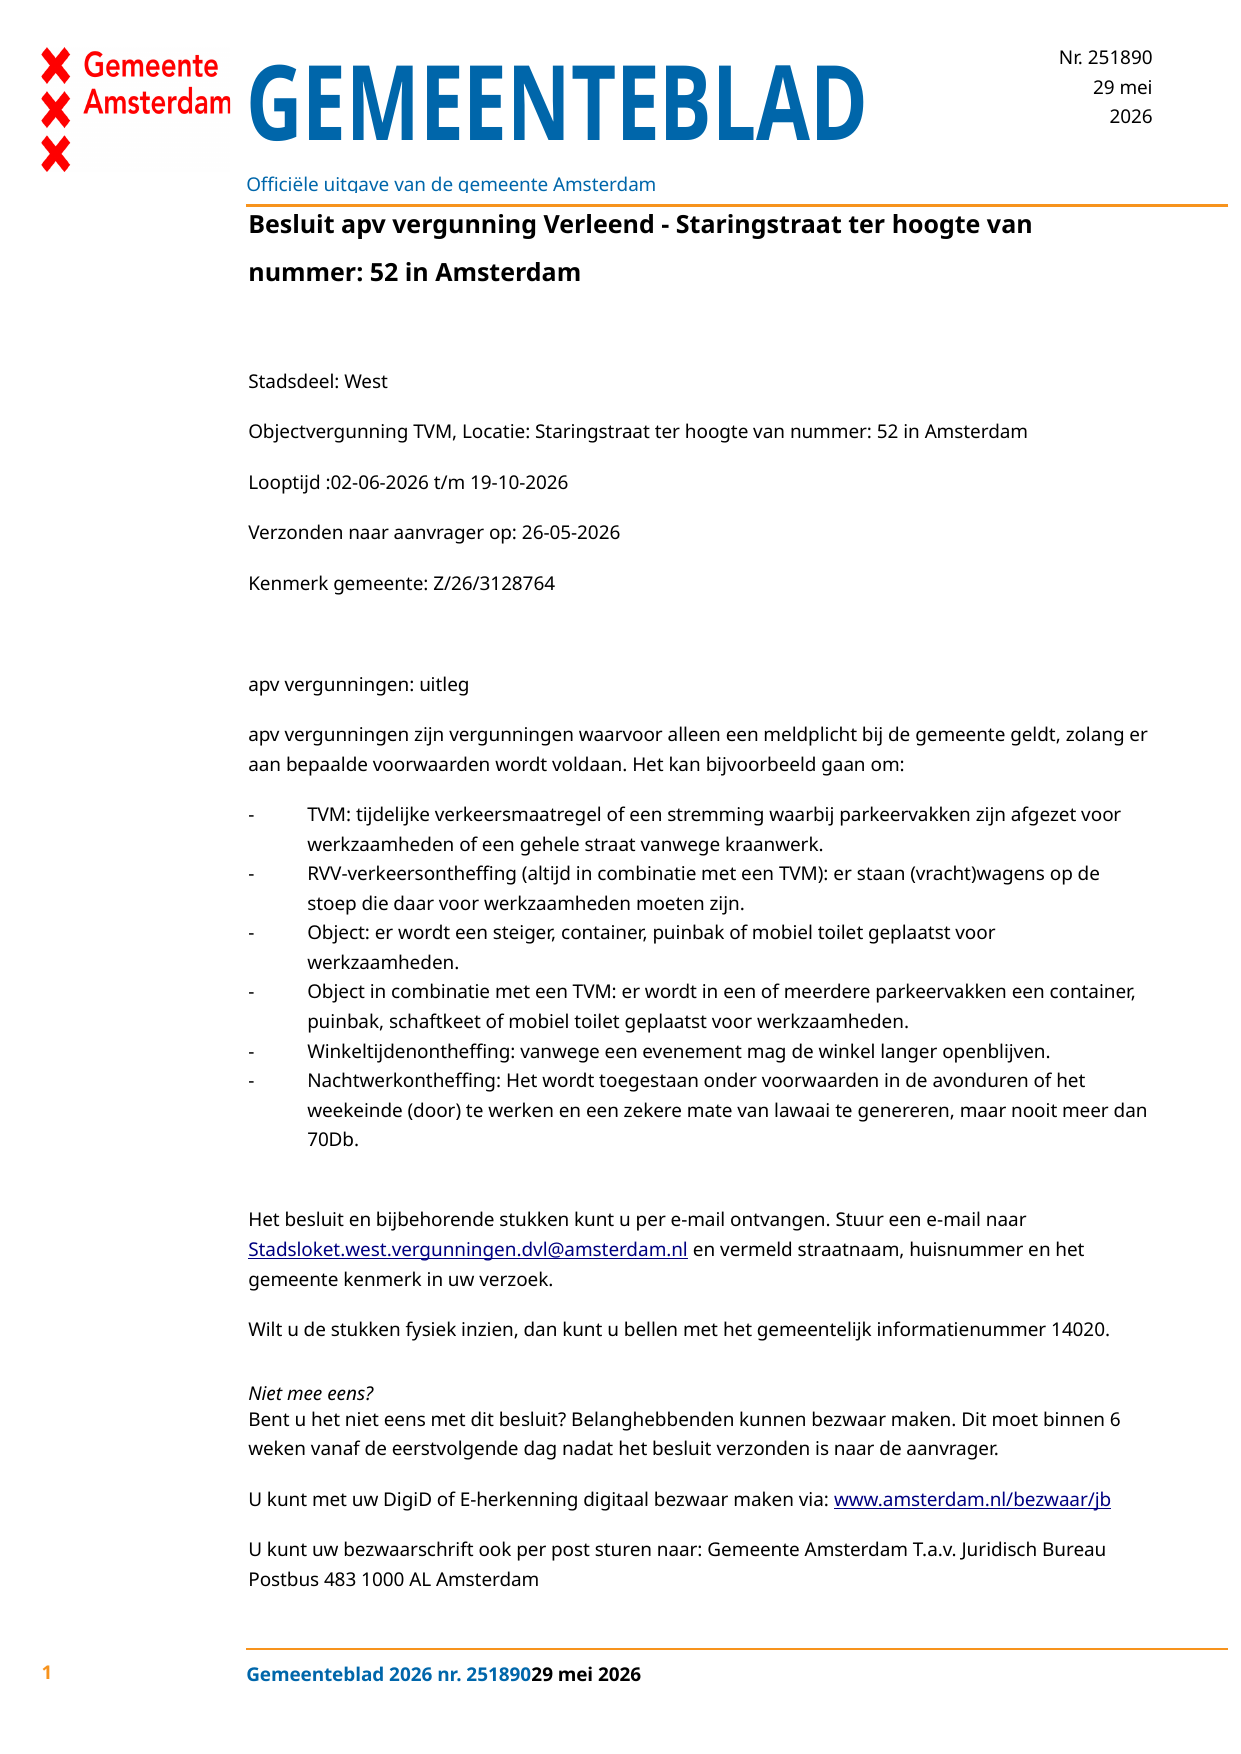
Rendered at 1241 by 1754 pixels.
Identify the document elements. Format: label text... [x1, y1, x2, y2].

list Nachtwerkontheffing: Het wordt toegestaan onder voorwaarden in de avonduren of het weekeinde (door) te werken en een zekere mate van lawaai te genereren, maar nooit meer dan 70Db. [248, 1067, 1152, 1152]
list Object: er wordt een steiger, container, puinbak of mobiel toilet geplaatst voor werkzaamheden. [248, 919, 1152, 975]
text Looptijd :02-06-2026 t/m 19-10-2026 [248, 469, 1152, 495]
text Wilt u de stukken fysiek inzien, dan kunt u bellen met het gemeentelijk informatienummer 14020. [248, 1316, 1152, 1342]
list Object in combinatie met een TVM: er wordt in een of meerdere parkeervakken een container, puinbak, schaftkeet of mobiel toilet geplaatst voor werkzaamheden. [248, 979, 1152, 1034]
text U kunt uw bezwaarschrift ook per post sturen naar: Gemeente Amsterdam T.a.v. Juridisch Bureau Postbus 483 1000 AL Amsterdam [248, 1536, 1152, 1592]
text U kunt met uw DigiD of E-herkenning digitaal bezwaar maken via: www.amsterdam.nl/bezwaar/jb [248, 1486, 1152, 1512]
text apv vergunningen: uitleg [248, 671, 1152, 697]
picture [41, 47, 231, 172]
text apv vergunningen zijn vergunningen waarvoor alleen een meldplicht bij de gemeente geldt, zolang er aan bepaalde voorwaarden wordt voldaan. Het kan bijvoorbeeld gaan om: [248, 721, 1152, 777]
list RVV-verkeersontheffing (altijd in combinatie met een TVM): er staan (vracht)wagens op de stoep die daar voor werkzaamheden moeten zijn. [248, 860, 1152, 916]
text Verzonden naar aanvrager op: 26-05-2026 [248, 519, 1152, 545]
text Stadsdeel: West [248, 368, 1152, 394]
text Niet mee eens? [248, 1380, 1152, 1406]
text Objectvergunning TVM, Locatie: Staringstraat ter hoogte van nummer: 52 in Amsterdam [248, 419, 1152, 444]
text Kenmerk gemeente: Z/26/3128764 [248, 570, 1152, 596]
text Het besluit en bijbehorende stukken kunt u per e-mail ontvangen. Stuur een e-mail naar Stadsloket.west.vergunningen.dvl@amsterdam.nl en vermeld straatnaam, huisnummer en het gemeente kenmerk in uw verzoek. [248, 1207, 1152, 1292]
list Winkeltijdenontheffing: vanwege een evenement mag de winkel langer openblijven. [248, 1038, 1152, 1064]
text Bent u het niet eens met dit besluit? Belanghebbenden kunnen bezwaar maken. Dit moet binnen 6 weken vanaf de eerstvolgende dag nadat het besluit verzonden is naar de aanvrager. [248, 1406, 1152, 1461]
list TVM: tijdelijke verkeersmaatregel of een stremming waarbij parkeervakken zijn afgezet voor werkzaamheden of een gehele straat vanwege kraanwerk. [248, 801, 1152, 857]
text Besluit apv vergunning Verleend - Staringstraat ter hoogte van nummer: 52 in Amsterdam [248, 207, 1152, 288]
